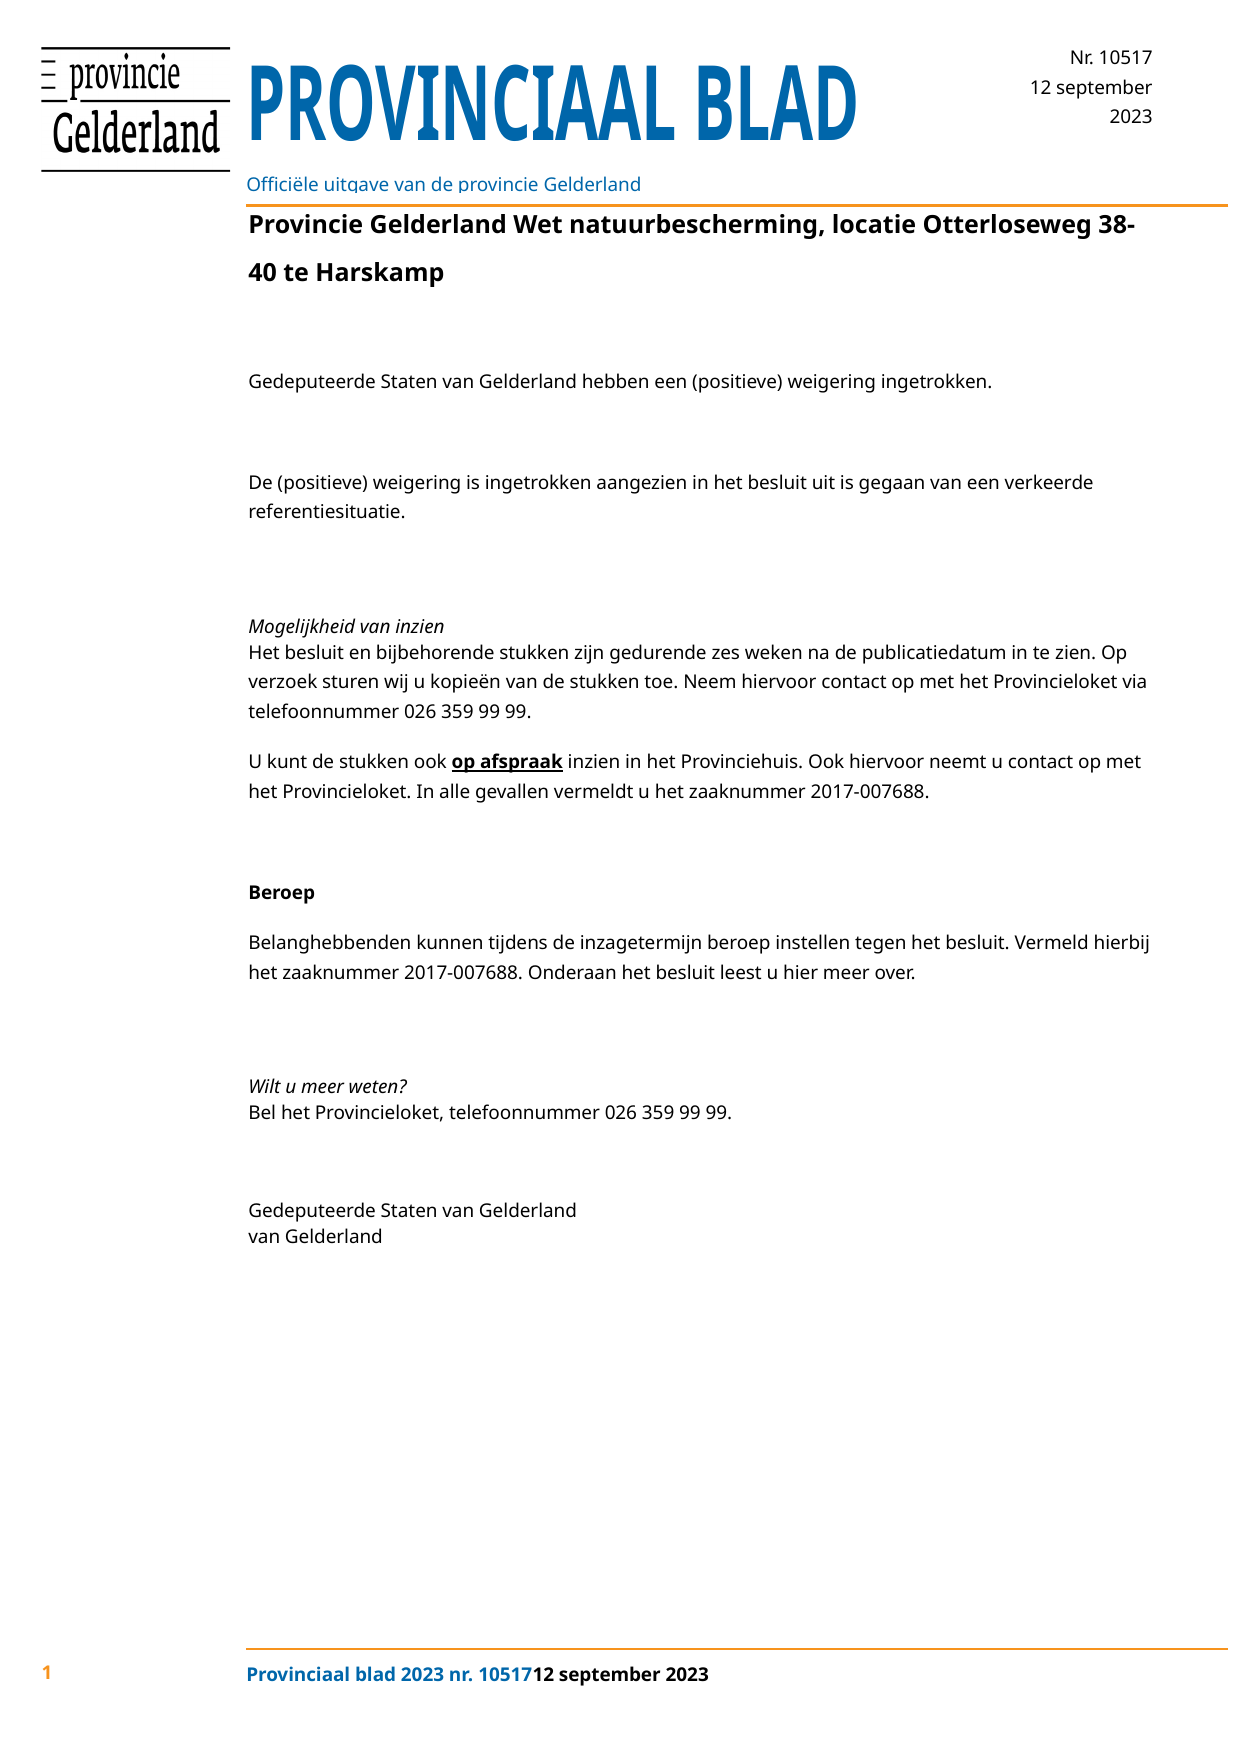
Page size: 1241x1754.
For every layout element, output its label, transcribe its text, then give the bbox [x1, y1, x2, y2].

text Bel het Provincieloket, telefoonnummer 026 359 99 99. [248, 1099, 1152, 1125]
text Provincie Gelderland Wet natuurbescherming, locatie Otterloseweg 38-40 te Harskamp [248, 207, 1152, 288]
text van Gelderland [248, 1223, 1152, 1249]
text De (positieve) weigering is ingetrokken aangezien in het besluit uit is gegaan van een verkeerde referentiesituatie. [248, 469, 1152, 524]
text Wilt u meer weten? [248, 1073, 1152, 1099]
picture [41, 47, 231, 172]
text U kunt de stukken ook op afspraak inzien in het Provinciehuis. Ook hiervoor neemt u contact op met het Provincieloket. In alle gevallen vermeldt u het zaaknummer 2017-007688. [248, 748, 1152, 804]
text Belanghebbenden kunnen tijdens de inzagetermijn beroep instellen tegen het besluit. Vermeld hierbij het zaaknummer 2017-007688. Onderaan het besluit leest u hier meer over. [248, 929, 1152, 984]
text Gedeputeerde Staten van Gelderland [248, 1197, 1152, 1223]
text Gedeputeerde Staten van Gelderland hebben een (positieve) weigering ingetrokken. [248, 368, 1152, 394]
text Beroep [248, 879, 1152, 904]
text Het besluit en bijbehorende stukken zijn gedurende zes weken na de publicatiedatum in te zien. Op verzoek sturen wij u kopieën van de stukken toe. Neem hiervoor contact op met het Provincieloket via telefoonnummer 026 359 99 99. [248, 639, 1152, 724]
text Mogelijkheid van inzien [248, 613, 1152, 639]
